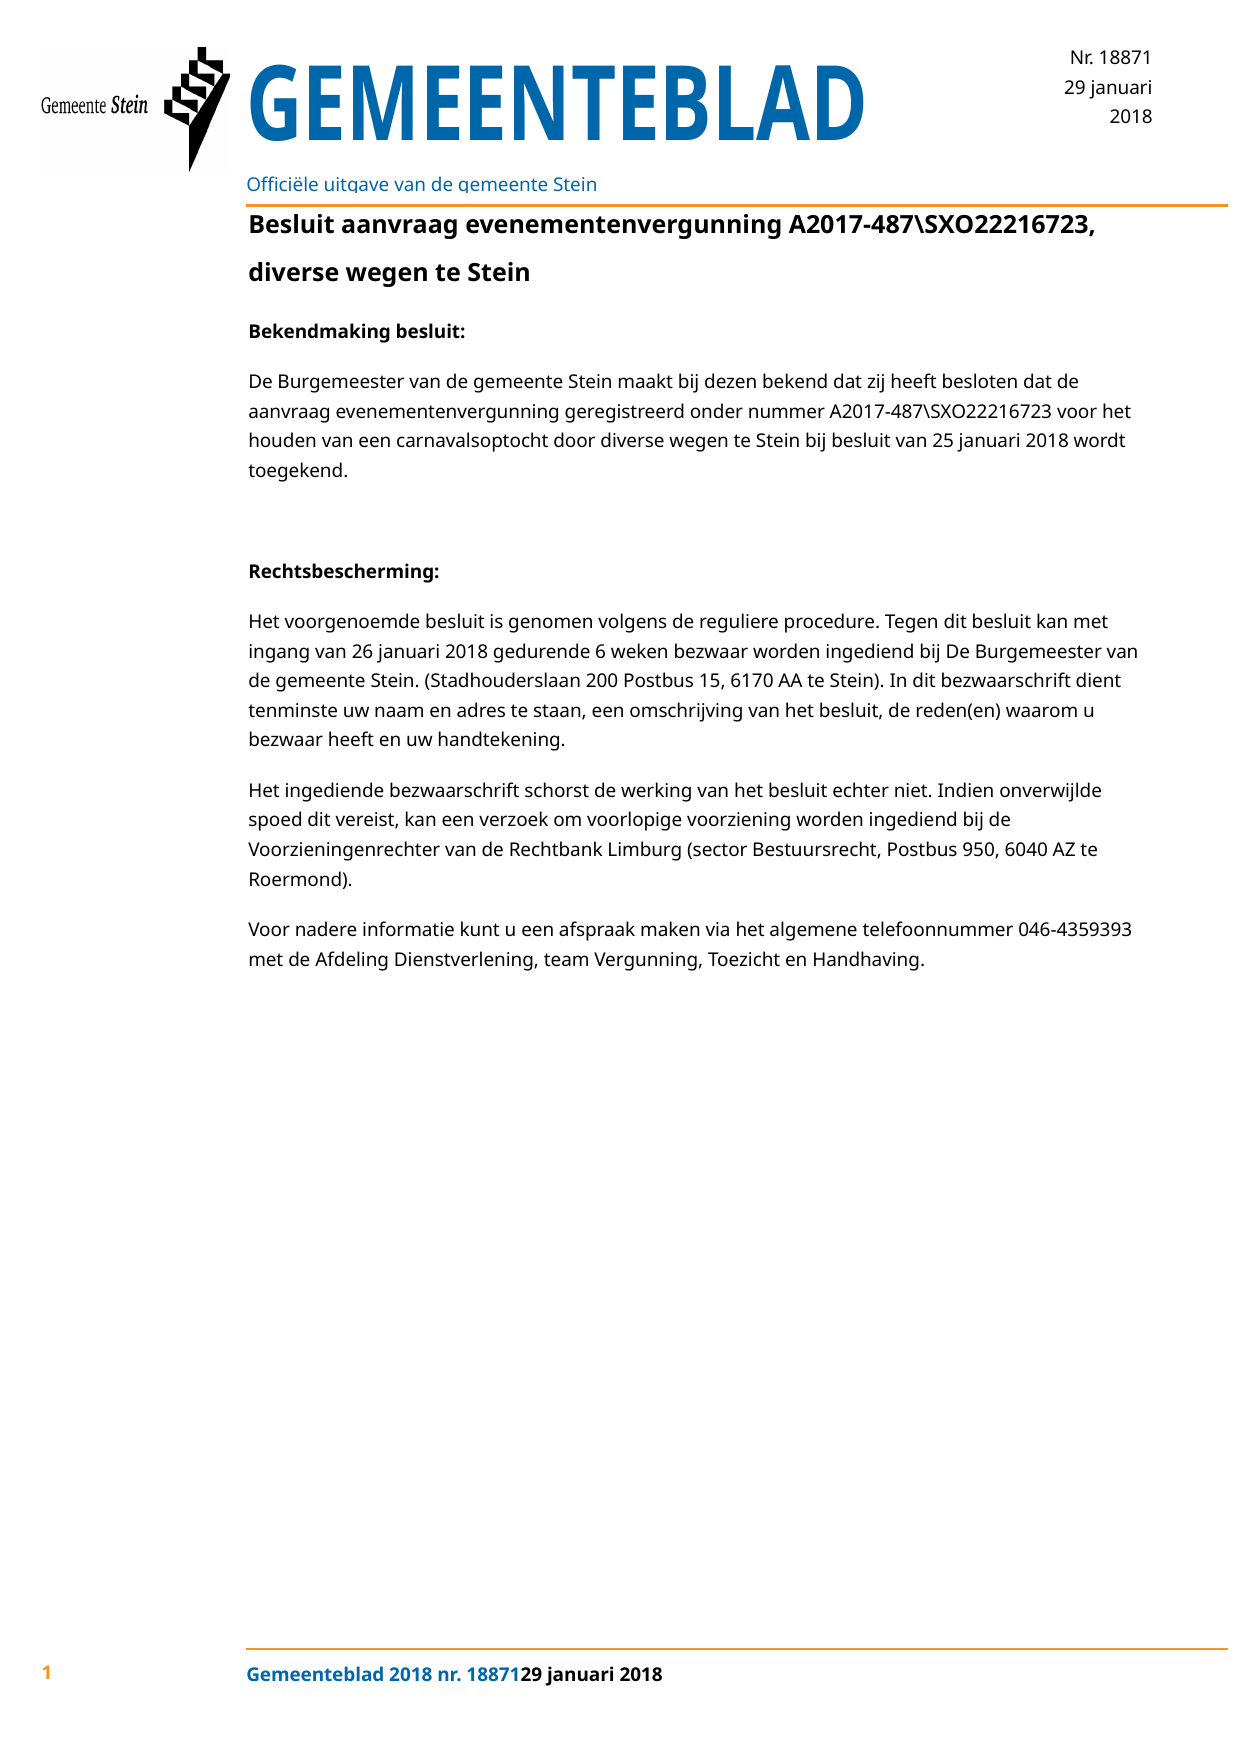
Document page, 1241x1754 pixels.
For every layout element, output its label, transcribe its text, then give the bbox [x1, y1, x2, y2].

text Voor nadere informatie kunt u een afspraak maken via het algemene telefoonnummer 046-4359393 met de Afdeling Dienstverlening, team Vergunning, Toezicht en Handhaving. [248, 916, 1152, 972]
text Bekendmaking besluit: [248, 318, 1152, 344]
text De Burgemeester van de gemeente Stein maakt bij dezen bekend dat zij heeft besloten dat de aanvraag evenementenvergunning geregistreerd onder nummer A2017-487\SXO22216723 voor het houden van een carnavalsoptocht door diverse wegen te Stein bij besluit van 25 januari 2018 wordt toegekend. [248, 368, 1152, 483]
picture [41, 47, 231, 172]
text Rechtsbescherming: [248, 558, 1152, 584]
text Het ingediende bezwaarschrift schorst de werking van het besluit echter niet. Indien onverwijlde spoed dit vereist, kan een verzoek om voorlopige voorziening worden ingediend bij de Voorzieningenrechter van de Rechtbank Limburg (sector Bestuursrecht, Postbus 950, 6040 AZ te Roermond). [248, 777, 1152, 892]
text Besluit aanvraag evenementenvergunning A2017-487\SXO22216723, diverse wegen te Stein [248, 207, 1152, 288]
text Het voorgenoemde besluit is genomen volgens de reguliere procedure. Tegen dit besluit kan met ingang van 26 januari 2018 gedurende 6 weken bezwaar worden ingediend bij De Burgemeester van de gemeente Stein. (Stadhouderslaan 200 Postbus 15, 6170 AA te Stein). In dit bezwaarschrift dient tenminste uw naam en adres te staan, een omschrijving van het besluit, de reden(en) waarom u bezwaar heeft en uw handtekening. [248, 608, 1152, 752]
